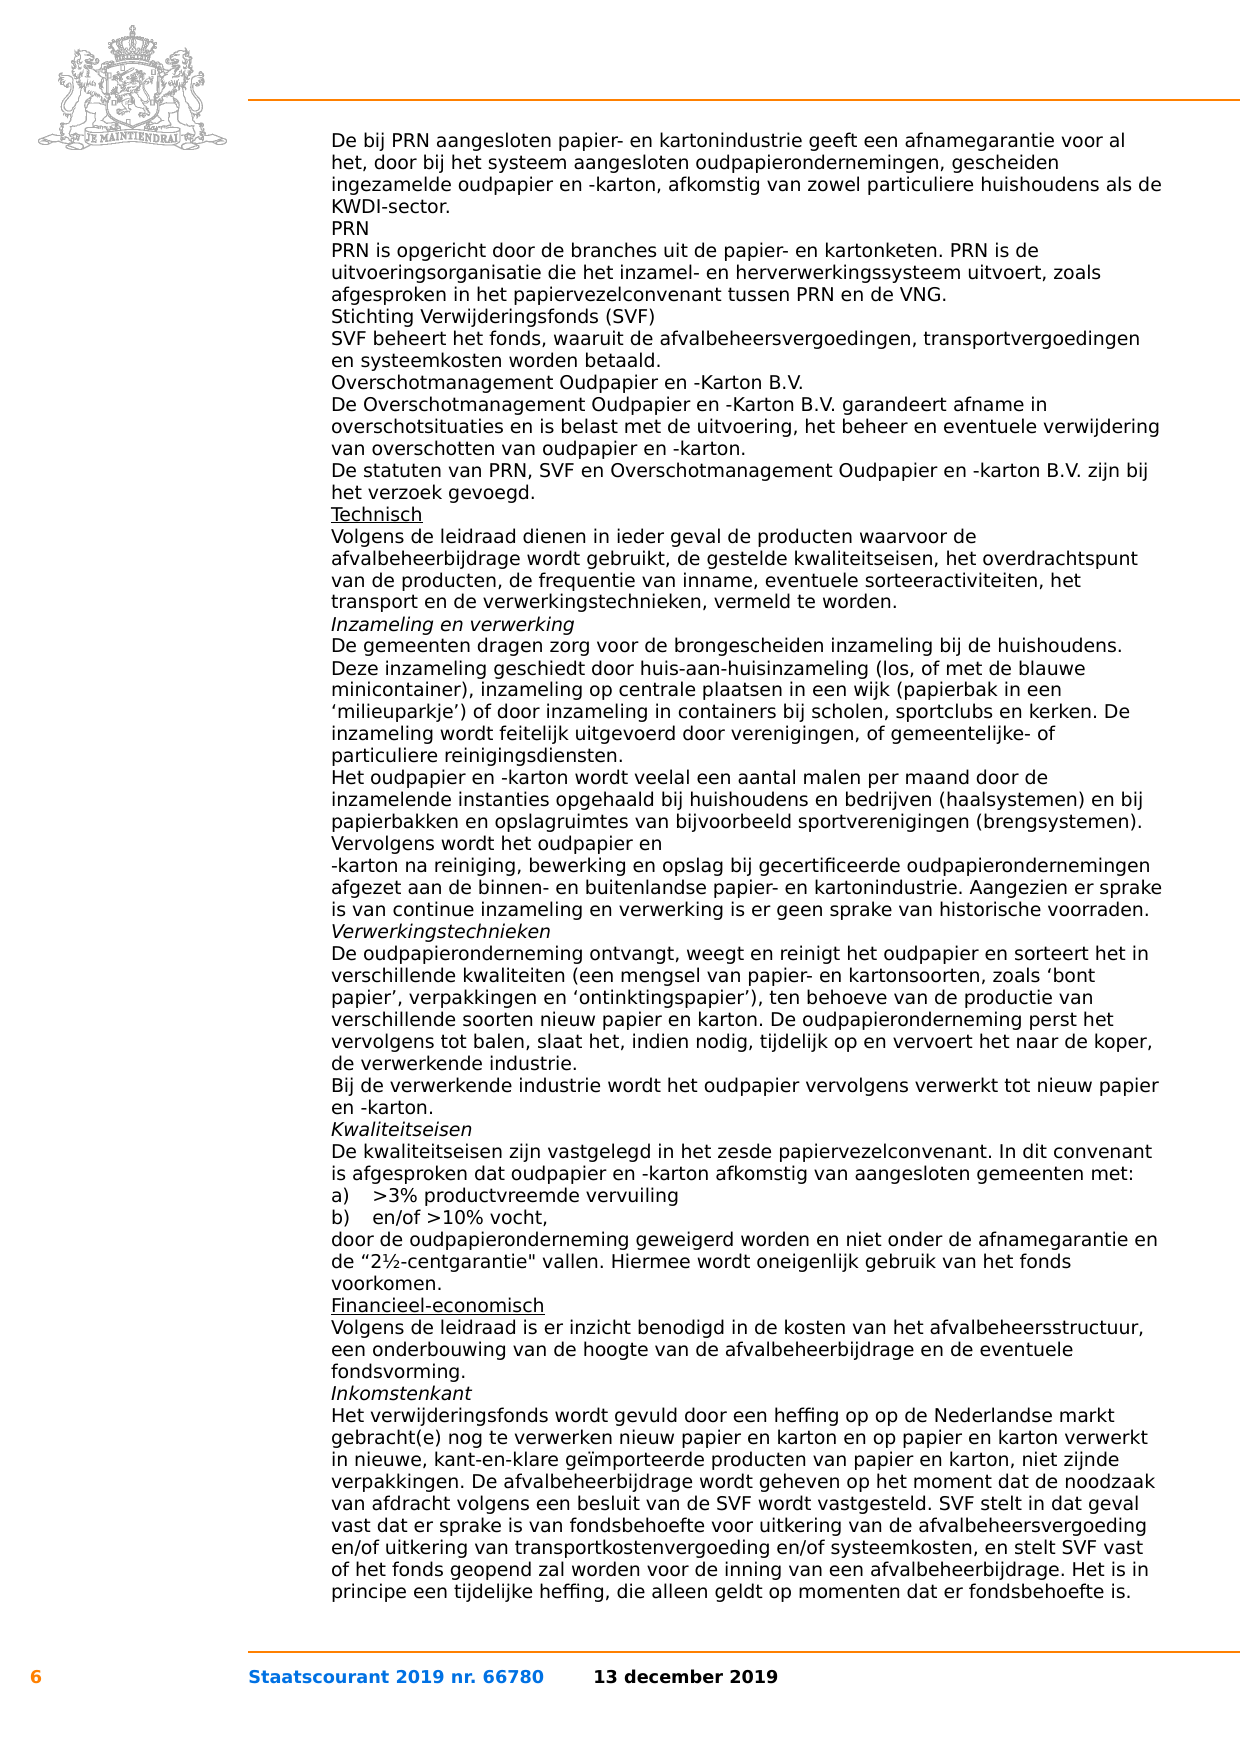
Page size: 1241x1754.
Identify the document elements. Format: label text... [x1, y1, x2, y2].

text De statuten van PRN, SVF en Overschotmanagement Oudpapier en -karton B.V. zijn bij het verzoek gevoegd. [331, 459, 1163, 503]
text Stichting Verwijderingsfonds (SVF) [331, 306, 1163, 328]
text Volgens de leidraad is er inzicht benodigd in de kosten van het afvalbeheersstructuur, een onderbouwing van de hoogte van de afvalbeheerbijdrage en de eventuele fondsvorming. [331, 1317, 1163, 1383]
text Inzameling en verwerking [331, 613, 1163, 635]
text Technisch [331, 503, 1163, 526]
text Volgens de leidraad dienen in ieder geval de producten waarvoor de afvalbeheerbijdrage wordt gebruikt, de gestelde kwaliteitseisen, het overdrachtspunt van de producten, de frequentie van inname, eventuele sorteeractiviteiten, het transport en de verwerkingstechnieken, vermeld te worden. [331, 526, 1163, 613]
text De gemeenten dragen zorg voor de brongescheiden inzameling bij de huishoudens. Deze inzameling geschiedt door huis-aan-huisinzameling (los, of met de blauwe minicontainer), inzameling op centrale plaatsen in een wijk (papierbak in een ‘milieuparkje’) of door inzameling in containers bij scholen, sportclubs en kerken. De inzameling wordt feitelijk uitgevoerd door verenigingen, of gemeentelijke- of particuliere reinigingsdiensten. [331, 635, 1163, 767]
text Overschotmanagement Oudpapier en -Karton B.V. [331, 372, 1163, 394]
picture [38, 25, 227, 150]
text Financieel-economisch [331, 1295, 1163, 1317]
text De oudpapieronderneming ontvangt, weegt en reinigt het oudpapier en sorteert het in verschillende kwaliteiten (een mengsel van papier- en kartonsoorten, zoals ‘bont papier’, verpakkingen en ‘ontinktingspapier’), ten behoeve van de productie van verschillende soorten nieuw papier en karton. De oudpapieronderneming perst het vervolgens tot balen, slaat het, indien nodig, tijdelijk op en vervoert het naar de koper, de verwerkende industrie. [331, 943, 1163, 1075]
text Het oudpapier en -karton wordt veelal een aantal malen per maand door de inzamelende instanties opgehaald bij huishoudens en bedrijven (haalsystemen) en bij papierbakken en opslagruimtes van bijvoorbeeld sportverenigingen (brengsystemen). Vervolgens wordt het oudpapier en [331, 767, 1163, 855]
text Het verwijderingsfonds wordt gevuld door een heffing op op de Nederlandse markt gebracht(e) nog te verwerken nieuw papier en karton en op papier en karton verwerkt in nieuwe, kant-en-klare geïmporteerde producten van papier en karton, niet zijnde verpakkingen. De afvalbeheerbijdrage wordt geheven op het moment dat de noodzaak van afdracht volgens een besluit van de SVF wordt vastgesteld. SVF stelt in dat geval vast dat er sprake is van fondsbehoefte voor uitkering van de afvalbeheersvergoeding en/of uitkering van transportkostenvergoeding en/of systeemkosten, en stelt SVF vast of het fonds geopend zal worden voor de inning van een afvalbeheerbijdrage. Het is in principe een tijdelijke heffing, die alleen geldt op momenten dat er fondsbehoefte is. [331, 1405, 1163, 1602]
text PRN is opgericht door de branches uit de papier- en kartonketen. PRN is de uitvoeringsorganisatie die het inzamel- en herverwerkingssysteem uitvoert, zoals afgesproken in het papiervezelconvenant tussen PRN en de VNG. [331, 240, 1163, 306]
text -karton na reiniging, bewerking en opslag bij gecertificeerde oudpapierondernemingen afgezet aan de binnen- en buitenlandse papier- en kartonindustrie. Aangezien er sprake is van continue inzameling en verwerking is er geen sprake van historische voorraden. [331, 855, 1163, 921]
text SVF beheert het fonds, waaruit de afvalbeheersvergoedingen, transportvergoedingen en systeemkosten worden betaald. [331, 328, 1163, 372]
text De Overschotmanagement Oudpapier en -Karton B.V. garandeert afname in overschotsituaties en is belast met de uitvoering, het beheer en eventuele verwijdering van overschotten van oudpapier en -karton. [331, 394, 1163, 459]
text door de oudpapieronderneming geweigerd worden en niet onder de afnamegarantie en de “2½-centgarantie" vallen. Hiermee wordt oneigenlijk gebruik van het fonds voorkomen. [331, 1229, 1163, 1295]
text De bij PRN aangesloten papier- en kartonindustrie geeft een afnamegarantie voor al het, door bij het systeem aangesloten oudpapierondernemingen, gescheiden ingezamelde oudpapier en -karton, afkomstig van zowel particuliere huishoudens als de KWDI-sector. [331, 130, 1163, 218]
text PRN [331, 218, 1163, 240]
text b) en/of >10% vocht, [331, 1207, 1163, 1229]
text Bij de verwerkende industrie wordt het oudpapier vervolgens verwerkt tot nieuw papier en -karton. [331, 1075, 1163, 1119]
text Verwerkingstechnieken [331, 921, 1163, 943]
text Inkomstenkant [331, 1383, 1163, 1405]
text De kwaliteitseisen zijn vastgelegd in het zesde papiervezelconvenant. In dit convenant is afgesproken dat oudpapier en -karton afkomstig van aangesloten gemeenten met: [331, 1141, 1163, 1185]
text Kwaliteitseisen [331, 1119, 1163, 1141]
text a) >3% productvreemde vervuiling [331, 1185, 1163, 1207]
